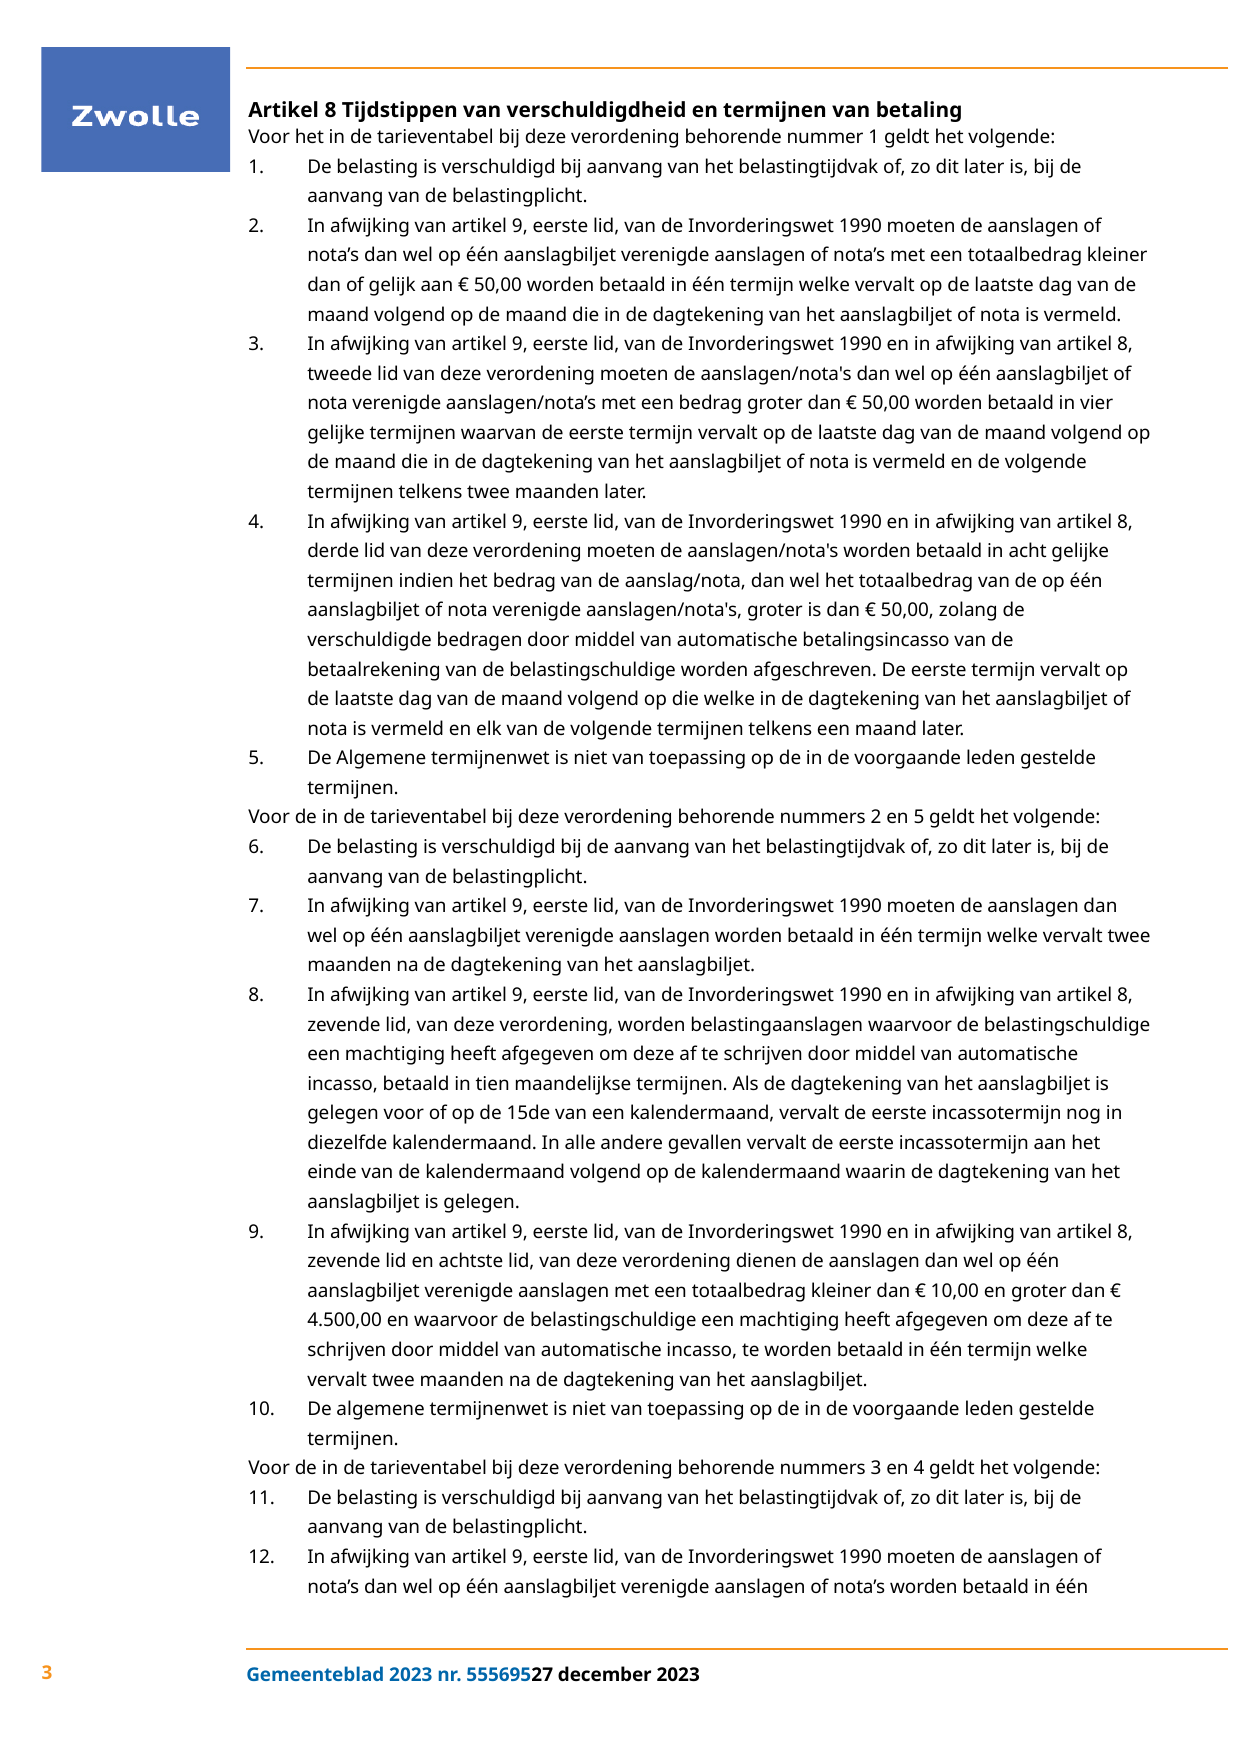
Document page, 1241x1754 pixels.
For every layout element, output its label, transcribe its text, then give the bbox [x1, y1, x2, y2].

list In afwijking van artikel 9, eerste lid, van de Invorderingswet 1990 moeten de aanslagen of nota’s dan wel op één aanslagbiljet verenigde aanslagen of nota’s worden betaald in één [248, 1543, 1152, 1598]
list De belasting is verschuldigd bij aanvang van het belastingtijdvak of, zo dit later is, bij de aanvang van de belastingplicht. [248, 1484, 1152, 1539]
list De algemene termijnenwet is niet van toepassing op de in de voorgaande leden gestelde termijnen. [248, 1395, 1152, 1451]
picture [41, 47, 231, 172]
list In afwijking van artikel 9, eerste lid, van de Invorderingswet 1990 moeten de aanslagen of nota’s dan wel op één aanslagbiljet verenigde aanslagen of nota’s met een totaalbedrag kleiner dan of gelijk aan € 50,00 worden betaald in één termijn welke vervalt op de laatste dag van de maand volgend op de maand die in de dagtekening van het aanslagbiljet of nota is vermeld. [248, 212, 1152, 326]
list In afwijking van artikel 9, eerste lid, van de Invorderingswet 1990 en in afwijking van artikel 8, zevende lid en achtste lid, van deze verordening dienen de aanslagen dan wel op één aanslagbiljet verenigde aanslagen met een totaalbedrag kleiner dan € 10,00 en groter dan € 4.500,00 en waarvoor de belastingschuldige een machtiging heeft afgegeven om deze af te schrijven door middel van automatische incasso, te worden betaald in één termijn welke vervalt twee maanden na de dagtekening van het aanslagbiljet. [248, 1218, 1152, 1391]
list De belasting is verschuldigd bij aanvang van het belastingtijdvak of, zo dit later is, bij de aanvang van de belastingplicht. [248, 153, 1152, 208]
list In afwijking van artikel 9, eerste lid, van de Invorderingswet 1990 en in afwijking van artikel 8, derde lid van deze verordening moeten de aanslagen/nota's worden betaald in acht gelijke termijnen indien het bedrag van de aanslag/nota, dan wel het totaalbedrag van de op één aanslagbiljet of nota verenigde aanslagen/nota's, groter is dan € 50,00, zolang de verschuldigde bedragen door middel van automatische betalingsincasso van de betaalrekening van de belastingschuldige worden afgeschreven. De eerste termijn vervalt op de laatste dag van de maand volgend op die welke in de dagtekening van het aanslagbiljet of nota is vermeld en elk van de volgende termijnen telkens een maand later. [248, 508, 1152, 741]
text Voor de in de tarieventabel bij deze verordening behorende nummers 2 en 5 geldt het volgende: [248, 804, 1152, 829]
text Artikel 8 Tijdstippen van verschuldigdheid en termijnen van betaling [248, 95, 1152, 123]
list De belasting is verschuldigd bij de aanvang van het belastingtijdvak of, zo dit later is, bij de aanvang van de belastingplicht. [248, 833, 1152, 888]
list In afwijking van artikel 9, eerste lid, van de Invorderingswet 1990 en in afwijking van artikel 8, tweede lid van deze verordening moeten de aanslagen/nota's dan wel op één aanslagbiljet of nota verenigde aanslagen/nota’s met een bedrag groter dan € 50,00 worden betaald in vier gelijke termijnen waarvan de eerste termijn vervalt op de laatste dag van de maand volgend op de maand die in de dagtekening van het aanslagbiljet of nota is vermeld en de volgende termijnen telkens twee maanden later. [248, 330, 1152, 504]
list In afwijking van artikel 9, eerste lid, van de Invorderingswet 1990 en in afwijking van artikel 8, zevende lid, van deze verordening, worden belastingaanslagen waarvoor de belastingschuldige een machtiging heeft afgegeven om deze af te schrijven door middel van automatische incasso, betaald in tien maandelijkse termijnen. Als de dagtekening van het aanslagbiljet is gelegen voor of op de 15de van een kalendermaand, vervalt de eerste incassotermijn nog in diezelfde kalendermaand. In alle andere gevallen vervalt de eerste incassotermijn aan het einde van de kalendermaand volgend op de kalendermaand waarin de dagtekening van het aanslagbiljet is gelegen. [248, 981, 1152, 1214]
text Voor de in de tarieventabel bij deze verordening behorende nummers 3 en 4 geldt het volgende: [248, 1454, 1152, 1480]
list De Algemene termijnenwet is niet van toepassing op de in de voorgaande leden gestelde termijnen. [248, 744, 1152, 800]
text Voor het in de tarieventabel bij deze verordening behorende nummer 1 geldt het volgende: [248, 123, 1152, 149]
list In afwijking van artikel 9, eerste lid, van de Invorderingswet 1990 moeten de aanslagen dan wel op één aanslagbiljet verenigde aanslagen worden betaald in één termijn welke vervalt twee maanden na de dagtekening van het aanslagbiljet. [248, 892, 1152, 977]
